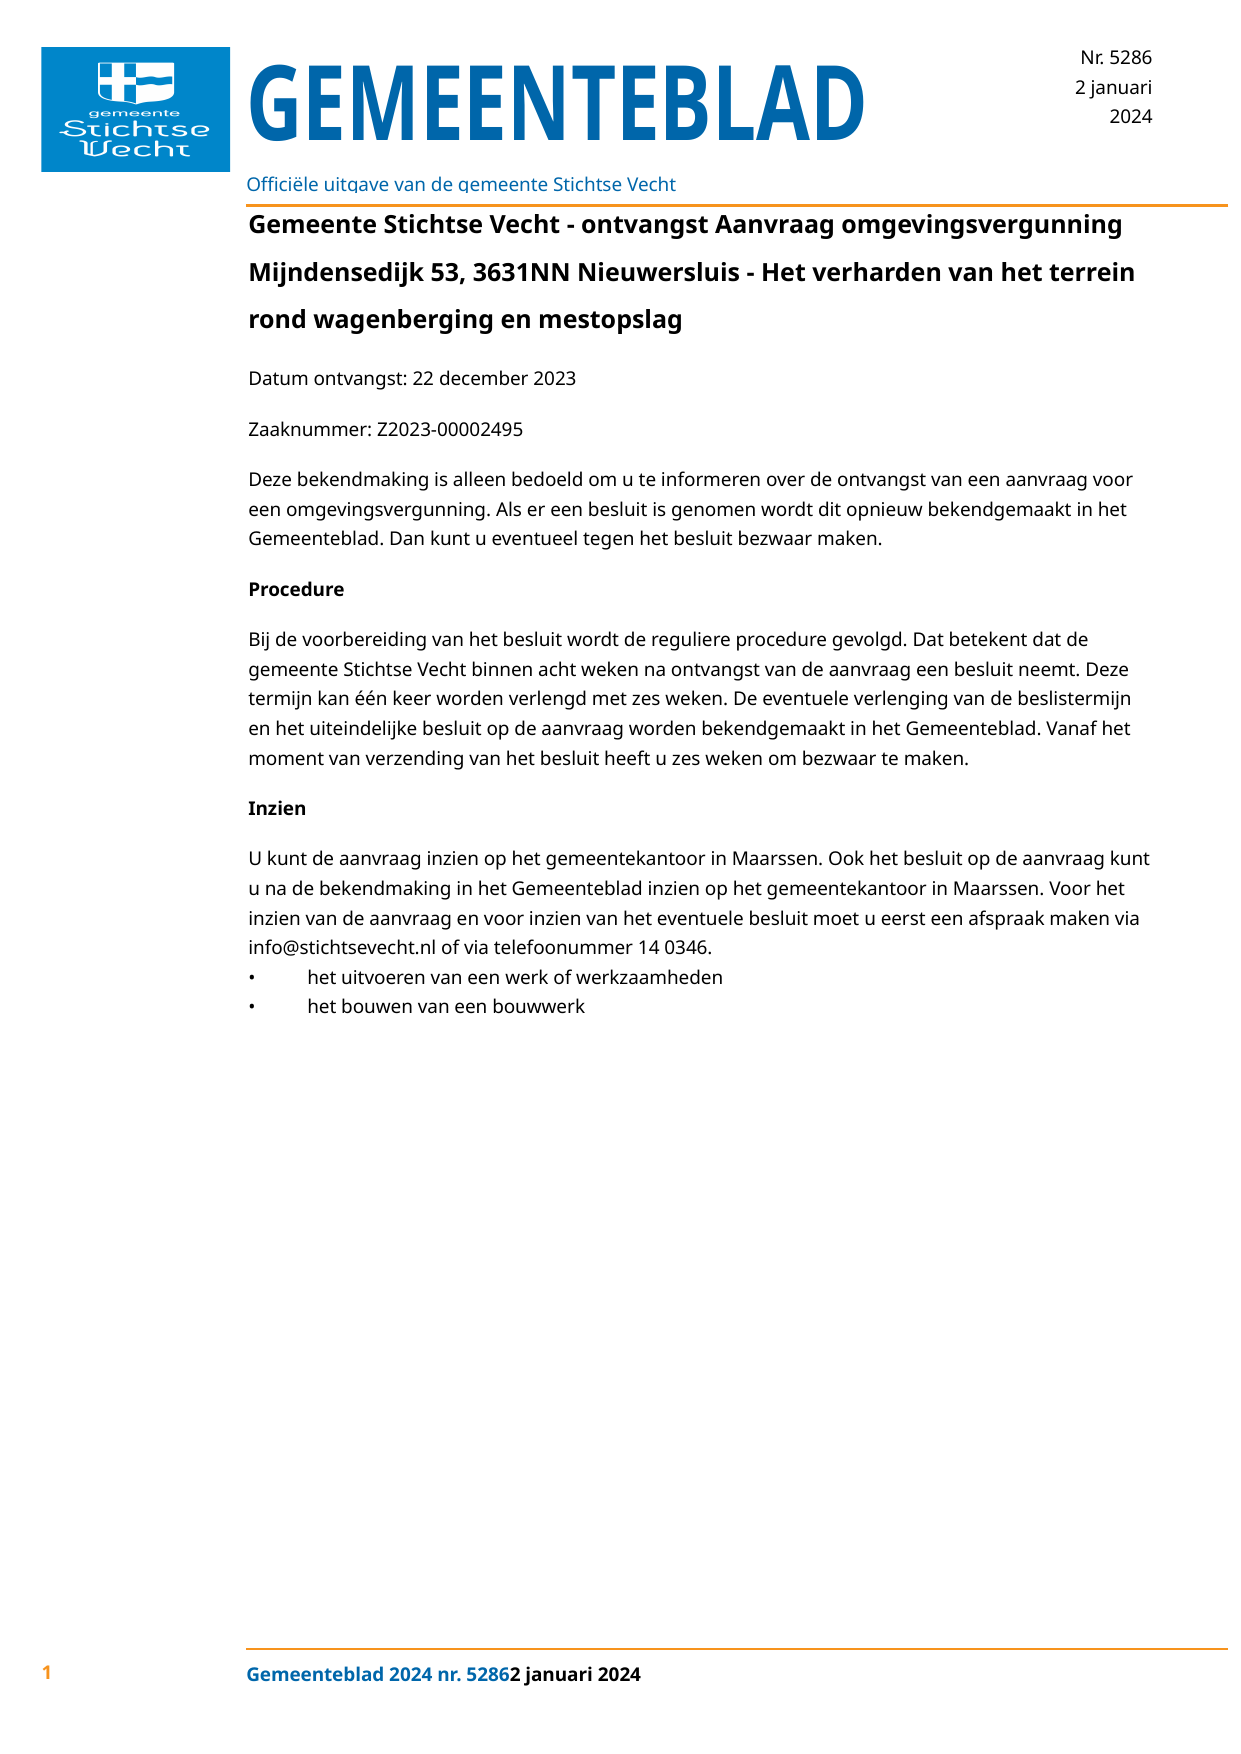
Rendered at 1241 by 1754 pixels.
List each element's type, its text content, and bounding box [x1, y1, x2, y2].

text Datum ontvangst: 22 december 2023 [248, 366, 1152, 391]
text Inzien [248, 795, 1152, 821]
picture [99, 63, 135, 101]
text Procedure [248, 576, 1152, 602]
text U kunt de aanvraag inzien op het gemeentekantoor in Maarssen. Ook het besluit op de aanvraag kunt u na de bekendmaking in het Gemeenteblad inzien op het gemeentekantoor in Maarssen. Voor het inzien van de aanvraag en voor inzien van het eventuele besluit moet u eerst een afspraak maken via info@stichtsevecht.nl of via telefoonummer 14 0346. [248, 846, 1152, 960]
list het uitvoeren van een werk of werkzaamheden [248, 964, 1152, 989]
text Bij de voorbereiding van het besluit wordt de reguliere procedure gevolgd. Dat betekent dat de gemeente Stichtse Vecht binnen acht weken na ontvangst van de aanvraag een besluit neemt. Deze termijn kan één keer worden verlengd met zes weken. De eventuele verlenging van de beslistermijn en het uiteindelijke besluit op de aanvraag worden bekendgemaakt in het Gemeenteblad. Vanaf het moment van verzending van het besluit heeft u zes weken om bezwaar te maken. [248, 626, 1152, 770]
list het bouwen van een bouwwerk [248, 993, 1152, 1019]
picture [137, 63, 174, 103]
text Deze bekendmaking is alleen bedoeld om u te informeren over de ontvangst van een aanvraag voor een omgevingsvergunning. Als er een besluit is genomen wordt dit opnieuw bekendgemaakt in het Gemeenteblad. Dan kunt u eventueel tegen het besluit bezwaar maken. [248, 466, 1152, 551]
text Zaaknummer: Z2023-00002495 [248, 416, 1152, 442]
text Gemeente Stichtse Vecht - ontvangst Aanvraag omgevingsvergunning Mijndensedijk 53, 3631NN Nieuwersluis - Het verharden van het terrein rond wagenberging en mestopslag [248, 207, 1152, 336]
